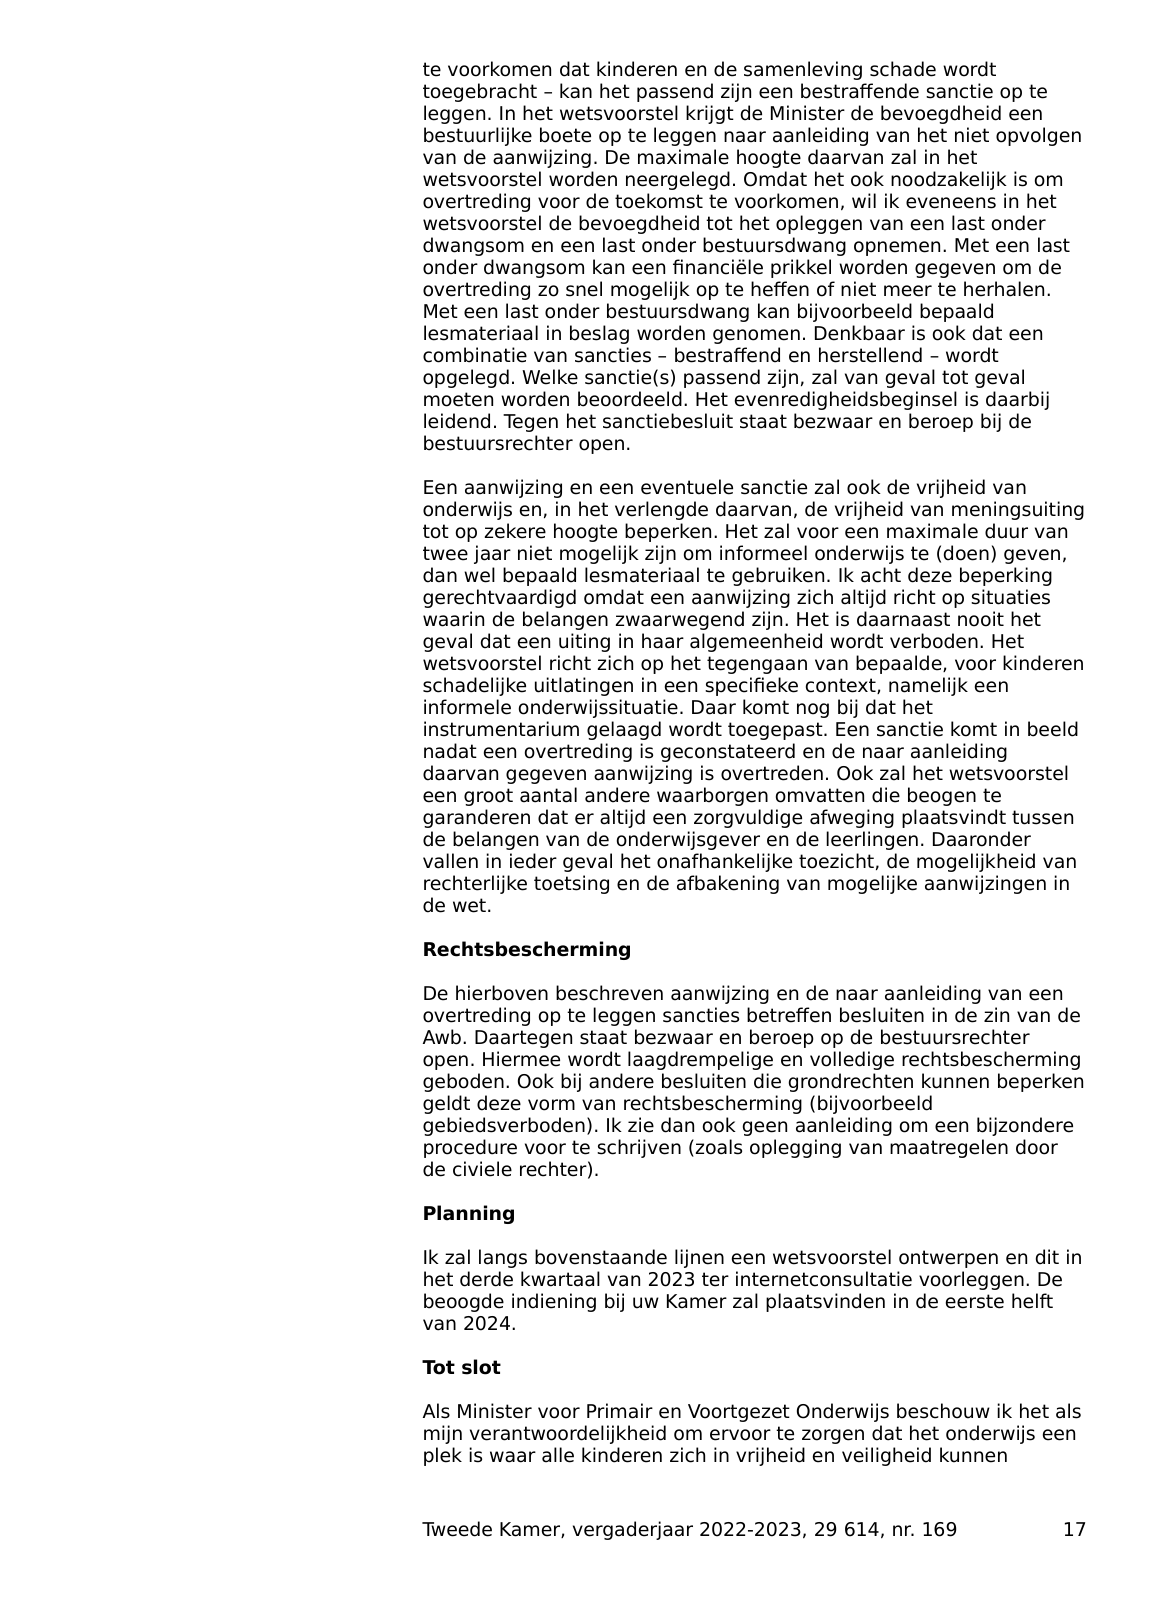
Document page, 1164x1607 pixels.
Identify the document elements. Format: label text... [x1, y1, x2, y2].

text Als Minister voor Primair en Voortgezet Onderwijs beschouw ik het als mijn verantwoordelijkheid om ervoor te zorgen dat het onderwijs een plek is waar alle kinderen zich in vrijheid en veiligheid kunnen [422, 1401, 1087, 1467]
text Ik zal langs bovenstaande lijnen een wetsvoorstel ontwerpen en dit in het derde kwartaal van 2023 ter internetconsultatie voorleggen. De beoogde indiening bij uw Kamer zal plaatsvinden in de eerste helft van 2024. [422, 1247, 1087, 1335]
text De hierboven beschreven aanwijzing en de naar aanleiding van een overtreding op te leggen sancties betreffen besluiten in de zin van de Awb. Daartegen staat bezwaar en beroep op de bestuursrechter open. Hiermee wordt laagdrempelige en volledige rechtsbescherming geboden. Ook bij andere besluiten die grondrechten kunnen beperken geldt deze vorm van rechtsbescherming (bijvoorbeeld gebiedsverboden). Ik zie dan ook geen aanleiding om een bijzondere procedure voor te schrijven (zoals oplegging van maatregelen door de civiele rechter). [422, 983, 1087, 1181]
text Een aanwijzing en een eventuele sanctie zal ook de vrijheid van onderwijs en, in het verlengde daarvan, de vrijheid van meningsuiting tot op zekere hoogte beperken. Het zal voor een maximale duur van twee jaar niet mogelijk zijn om informeel onderwijs te (doen) geven, dan wel bepaald lesmateriaal te gebruiken. Ik acht deze beperking gerechtvaardigd omdat een aanwijzing zich altijd richt op situaties waarin de belangen zwaarwegend zijn. Het is daarnaast nooit het geval dat een uiting in haar algemeenheid wordt verboden. Het wetsvoorstel richt zich op het tegengaan van bepaalde, voor kinderen schadelijke uitlatingen in een specifieke context, namelijk een informele onderwijssituatie. Daar komt nog bij dat het instrumentarium gelaagd wordt toegepast. Een sanctie komt in beeld nadat een overtreding is geconstateerd en de naar aanleiding daarvan gegeven aanwijzing is overtreden. Ook zal het wetsvoorstel een groot aantal andere waarborgen omvatten die beogen te garanderen dat er altijd een zorgvuldige afweging plaatsvindt tussen de belangen van de onderwijsgever en de leerlingen. Daaronder vallen in ieder geval het onafhankelijke toezicht, de mogelijkheid van rechterlijke toetsing en de afbakening van mogelijke aanwijzingen in de wet. [422, 477, 1087, 916]
subtitle Tot slot [422, 1357, 1087, 1379]
subtitle Rechtsbescherming [422, 939, 1087, 961]
subtitle Planning [422, 1203, 1087, 1225]
text te voorkomen dat kinderen en de samenleving schade wordt toegebracht – kan het passend zijn een bestraffende sanctie op te leggen. In het wetsvoorstel krijgt de Minister de bevoegdheid een bestuurlijke boete op te leggen naar aanleiding van het niet opvolgen van de aanwijzing. De maximale hoogte daarvan zal in het wetsvoorstel worden neergelegd. Omdat het ook noodzakelijk is om overtreding voor de toekomst te voorkomen, wil ik eveneens in het wetsvoorstel de bevoegdheid tot het opleggen van een last onder dwangsom en een last onder bestuursdwang opnemen. Met een last onder dwangsom kan een financiële prikkel worden gegeven om de overtreding zo snel mogelijk op te heffen of niet meer te herhalen. Met een last onder bestuursdwang kan bijvoorbeeld bepaald lesmateriaal in beslag worden genomen. Denkbaar is ook dat een combinatie van sancties – bestraffend en herstellend – wordt opgelegd. Welke sanctie(s) passend zijn, zal van geval tot geval moeten worden beoordeeld. Het evenredigheidsbeginsel is daarbij leidend. Tegen het sanctiebesluit staat bezwaar en beroep bij de bestuursrechter open. [422, 59, 1087, 455]
